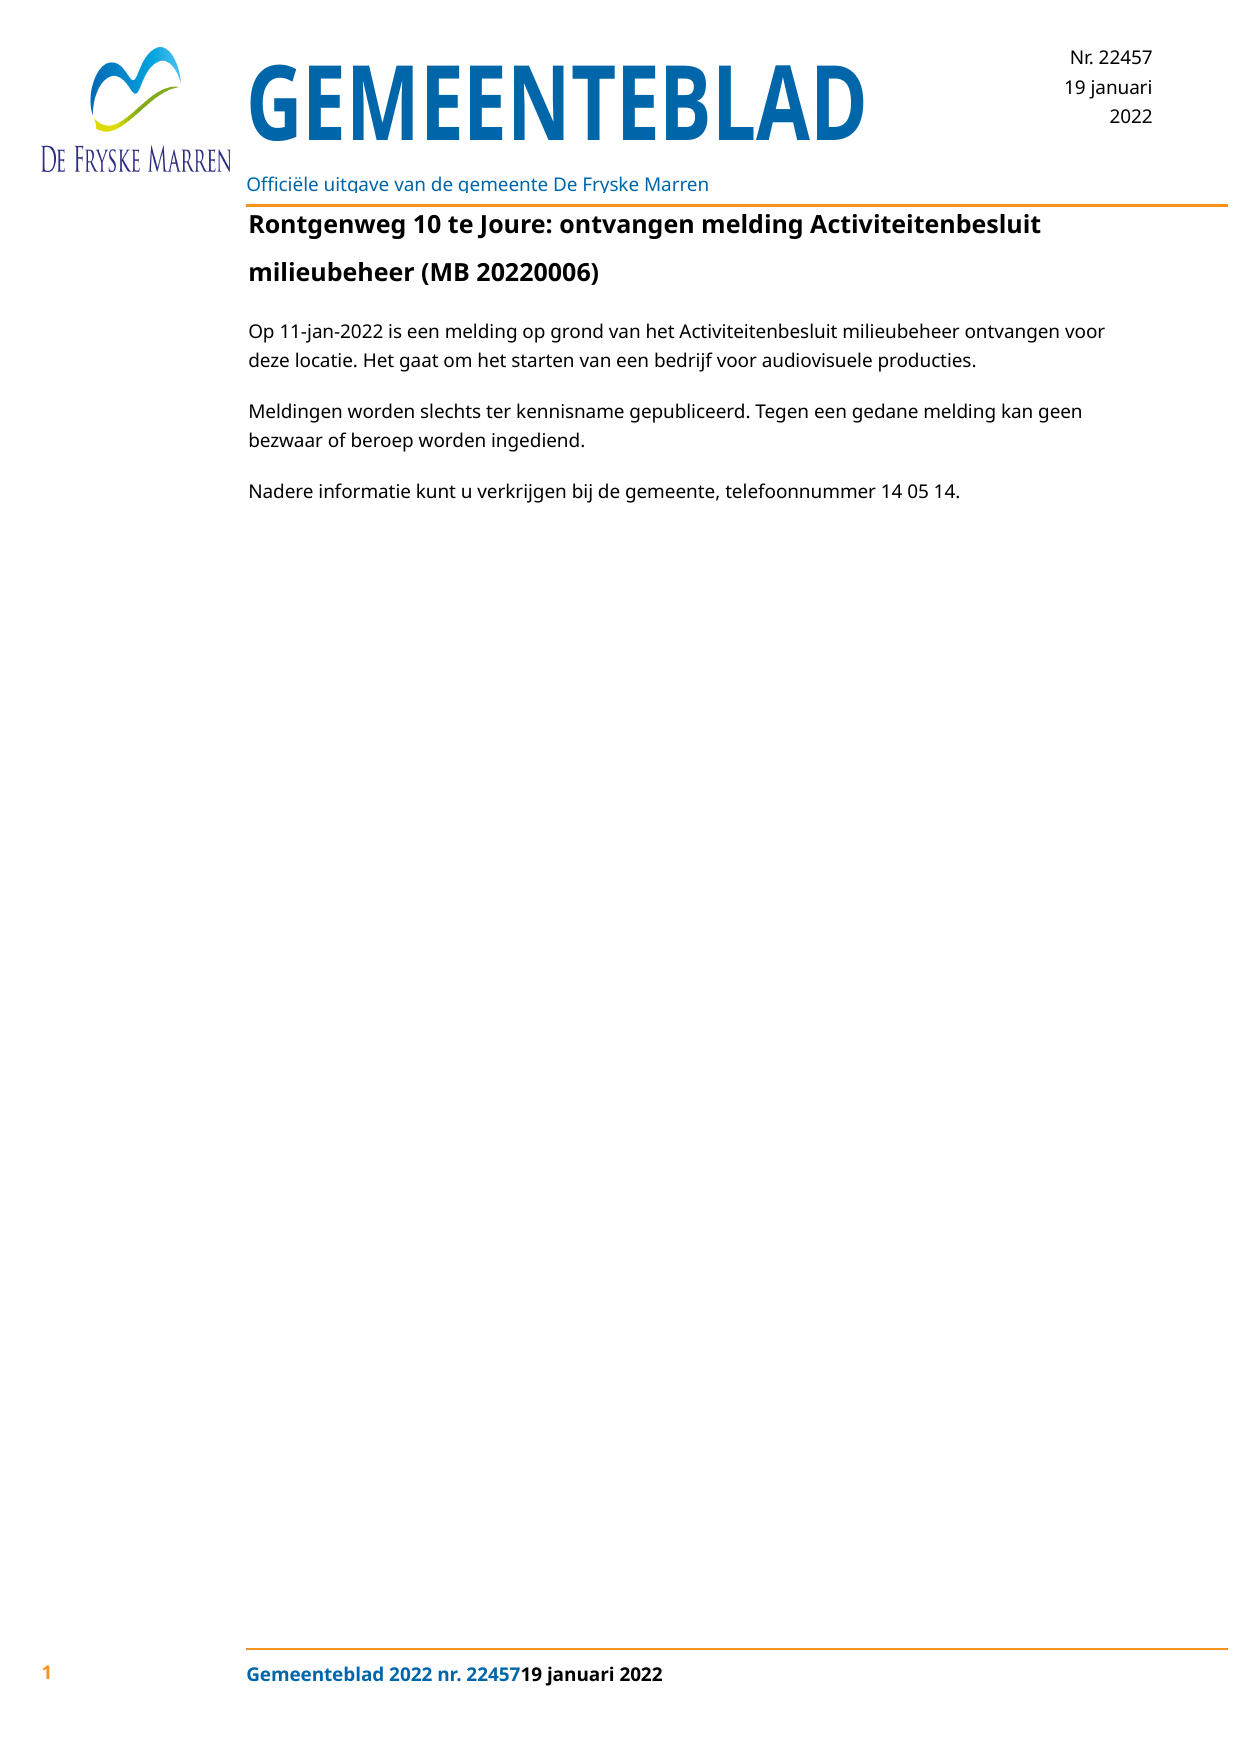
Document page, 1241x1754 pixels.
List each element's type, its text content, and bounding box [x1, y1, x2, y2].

text Op 11-jan-2022 is een melding op grond van het Activiteitenbesluit milieubeheer ontvangen voor deze locatie. Het gaat om het starten van een bedrijf voor audiovisuele producties. [248, 318, 1152, 373]
text Meldingen worden slechts ter kennisname gepubliceerd. Tegen een gedane melding kan geen bezwaar of beroep worden ingediend. [248, 398, 1152, 453]
text Nadere informatie kunt u verkrijgen bij de gemeente, telefoonnummer 14 05 14. [248, 478, 1152, 504]
picture [41, 47, 231, 172]
text Rontgenweg 10 te Joure: ontvangen melding Activiteitenbesluit milieubeheer (MB 20220006) [248, 207, 1152, 288]
